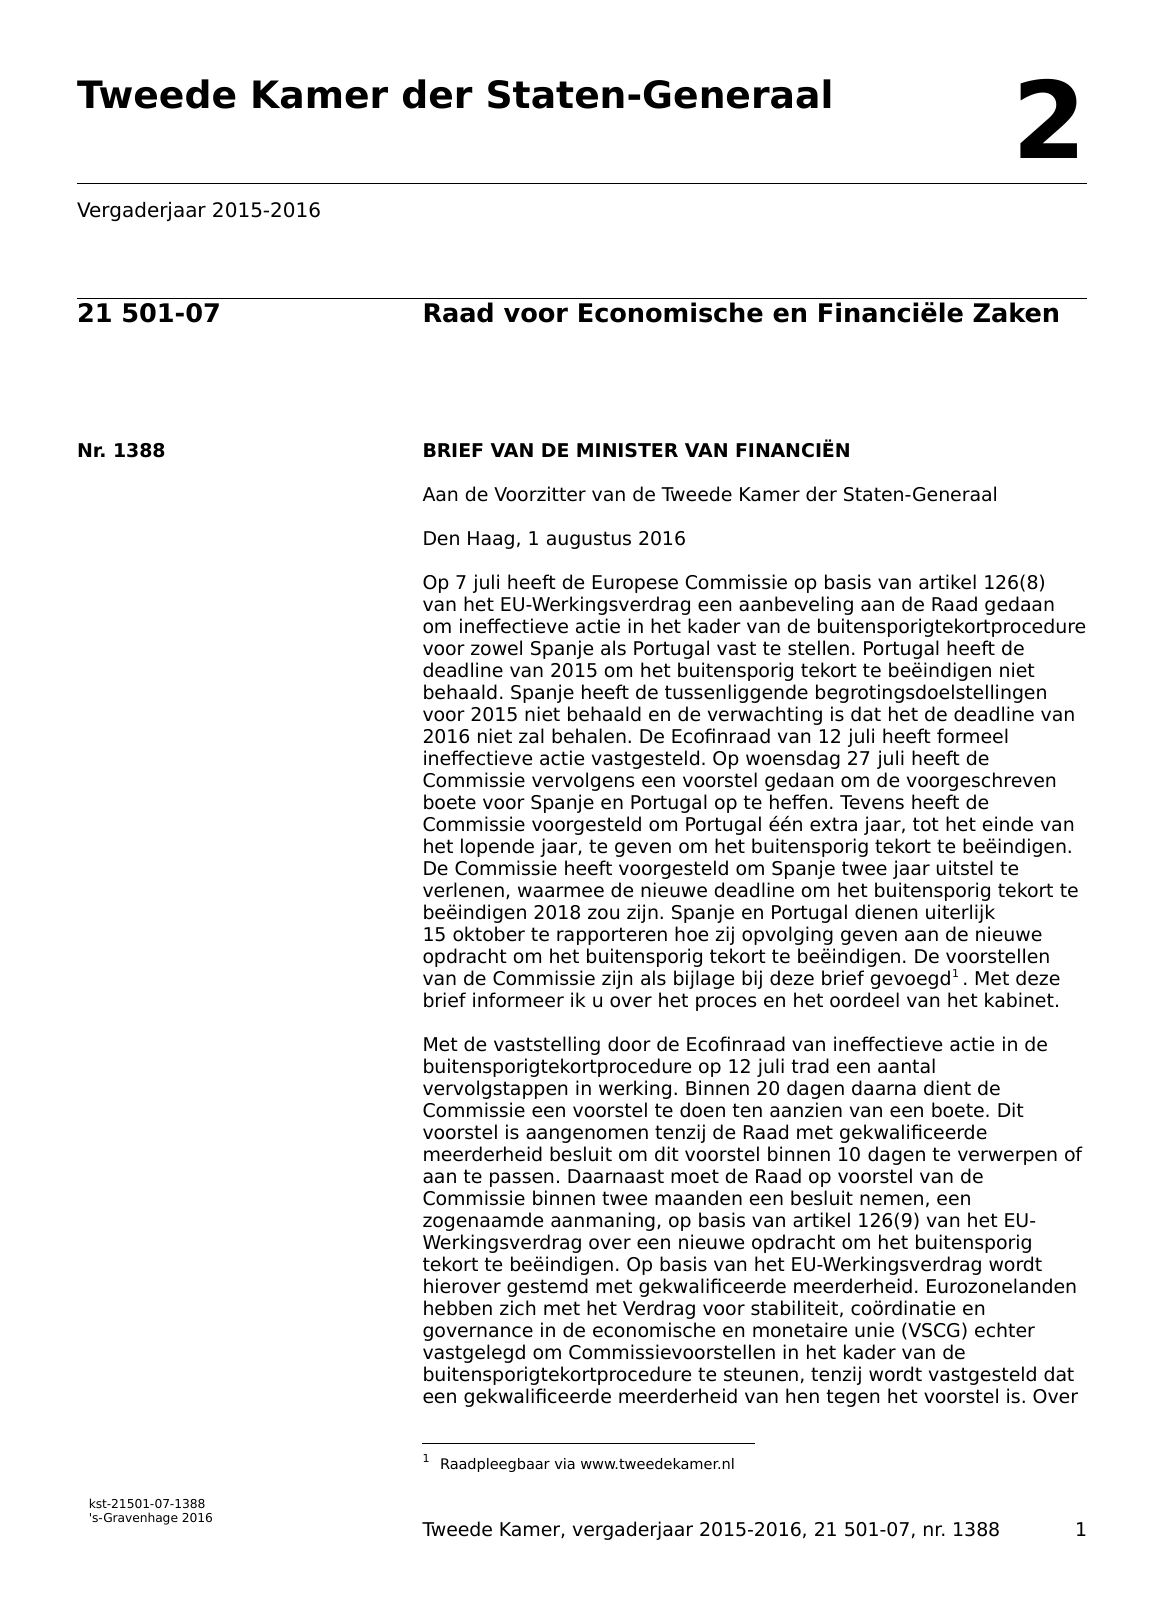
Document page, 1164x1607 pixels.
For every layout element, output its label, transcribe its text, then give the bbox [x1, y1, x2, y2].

text kst-21501-07-1388 [88, 1497, 323, 1511]
subtitle 21 501-07 Raad voor Economische en Financiële Zaken [77, 299, 1087, 329]
table_header 2 [886, 59, 1087, 183]
subtitle Nr. 1388 BRIEF VAN DE MINISTER VAN FINANCIËN [77, 440, 1087, 462]
text Met de vaststelling door de Ecofinraad van ineffectieve actie in de buitensporigtekortprocedure op 12 juli trad een aantal vervolgstappen in werking. Binnen 20 dagen daarna dient de Commissie een voorstel te doen ten aanzien van een boete. Dit voorstel is aangenomen tenzij de Raad met gekwalificeerde meerderheid besluit om dit voorstel binnen 10 dagen te verwerpen of aan te passen. Daarnaast moet de Raad op voorstel van de Commissie binnen twee maanden een besluit nemen, een zogenaamde aanmaning, op basis van artikel 126(9) van het EU-Werkingsverdrag over een nieuwe opdracht om het buitensporig tekort te beëindigen. Op basis van het EU-Werkingsverdrag wordt hierover gestemd met gekwalificeerde meerderheid. Eurozonelanden hebben zich met het Verdrag voor stabiliteit, coördinatie en governance in de economische en monetaire unie (VSCG) echter vastgelegd om Commissievoorstellen in het kader van de buitensporigtekortprocedure te steunen, tenzij wordt vastgesteld dat een gekwalificeerde meerderheid van hen tegen het voorstel is. Over [422, 1034, 1087, 1408]
table_cell Vergaderjaar 2015-2016 [77, 184, 1087, 298]
text 's-Gravenhage 2016 [88, 1511, 323, 1525]
text Den Haag, 1 augustus 2016 [422, 528, 1087, 550]
text Aan de Voorzitter van de Tweede Kamer der Staten-Generaal [422, 484, 1087, 506]
table_header Tweede Kamer der Staten-Generaal [77, 59, 886, 183]
text Op 7 juli heeft de Europese Commissie op basis van artikel 126(8) van het EU-Werkingsverdrag een aanbeveling aan de Raad gedaan om ineffectieve actie in het kader van de buitensporigtekortprocedure voor zowel Spanje als Portugal vast te stellen. Portugal heeft de deadline van 2015 om het buitensporig tekort te beëindigen niet behaald. Spanje heeft de tussenliggende begrotingsdoelstellingen voor 2015 niet behaald en de verwachting is dat het de deadline van 2016 niet zal behalen. De Ecofinraad van 12 juli heeft formeel ineffectieve actie vastgesteld. Op woensdag 27 juli heeft de Commissie vervolgens een voorstel gedaan om de voorgeschreven boete voor Spanje en Portugal op te heffen. Tevens heeft de Commissie voorgesteld om Portugal één extra jaar, tot het einde van het lopende jaar, te geven om het buitensporig tekort te beëindigen. De Commissie heeft voorgesteld om Spanje twee jaar uitstel te verlenen, waarmee de nieuwe deadline om het buitensporig tekort te beëindigen 2018 zou zijn. Spanje en Portugal dienen uiterlijk 15 oktober te rapporteren hoe zij opvolging geven aan de nieuwe opdracht om het buitensporig tekort te beëindigen. De voorstellen van de Commissie zijn als bijlage bij deze brief gevoegd. Met deze brief informeer ik u over het proces en het oordeel van het kabinet. [422, 572, 1087, 1012]
text Raadpleegbaar via www.tweedekamer.nl [422, 1452, 1087, 1474]
